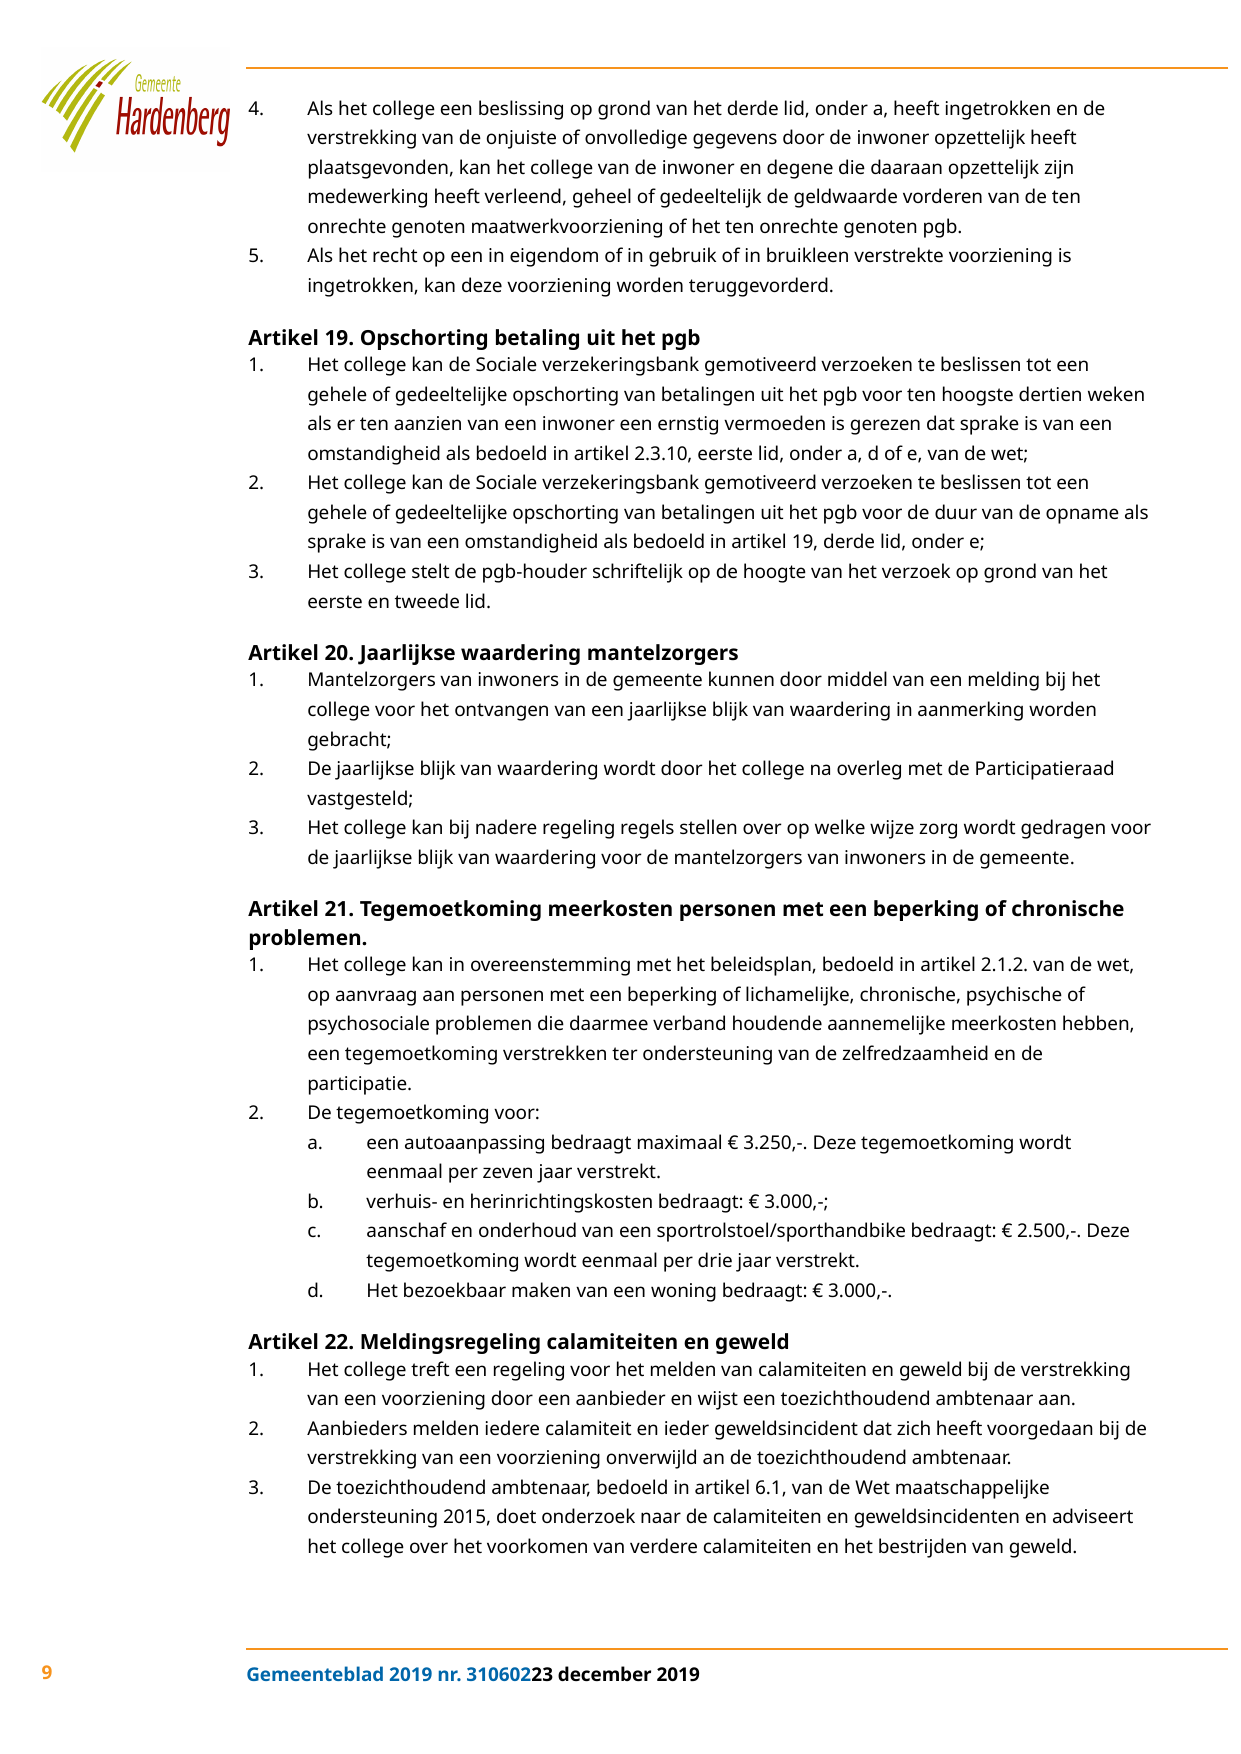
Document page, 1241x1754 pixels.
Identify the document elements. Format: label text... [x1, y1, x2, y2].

list Mantelzorgers van inwoners in de gemeente kunnen door middel van een melding bij het college voor het ontvangen van een jaarlijkse blijk van waardering in aanmerking worden gebracht; [248, 667, 1152, 752]
list Het college stelt de pgb-houder schriftelijk op de hoogte van het verzoek op grond van het eerste en tweede lid. [248, 558, 1152, 613]
list Het college kan de Sociale verzekeringsbank gemotiveerd verzoeken te beslissen tot een gehele of gedeeltelijke opschorting van betalingen uit het pgb voor de duur van de opname als sprake is van een omstandigheid als bedoeld in artikel 19, derde lid, onder e; [248, 469, 1152, 554]
picture [41, 47, 231, 172]
list Het college treft een regeling voor het melden van calamiteiten en geweld bij de verstrekking van een voorziening door een aanbieder en wijst een toezichthoudend ambtenaar aan. [248, 1356, 1152, 1411]
list De tegemoetkoming voor: [248, 1099, 1152, 1125]
list Het bezoekbaar maken van een woning bedraagt: € 3.000,-. [307, 1277, 1152, 1303]
list verhuis- en herinrichtingskosten bedraagt: € 3.000,-; [307, 1188, 1152, 1214]
text Artikel 21. Tegemoetkoming meerkosten personen met een beperking of chronische problemen. [248, 894, 1152, 951]
list Het college kan de Sociale verzekeringsbank gemotiveerd verzoeken te beslissen tot een gehele of gedeeltelijke opschorting van betalingen uit het pgb voor ten hoogste dertien weken als er ten aanzien van een inwoner een ernstig vermoeden is gerezen dat sprake is van een omstandigheid als bedoeld in artikel 2.3.10, eerste lid, onder a, d of e, van de wet; [248, 351, 1152, 466]
list een autoaanpassing bedraagt maximaal € 3.250,-. Deze tegemoetkoming wordt eenmaal per zeven jaar verstrekt. [307, 1129, 1152, 1184]
list Als het recht op een in eigendom of in gebruik of in bruikleen verstrekte voorziening is ingetrokken, kan deze voorziening worden teruggevorderd. [248, 243, 1152, 298]
list Als het college een beslissing op grond van het derde lid, onder a, heeft ingetrokken en de verstrekking van de onjuiste of onvolledige gegevens door de inwoner opzettelijk heeft plaatsgevonden, kan het college van de inwoner en degene die daaraan opzettelijk zijn medewerking heeft verleend, geheel of gedeeltelijk de geldwaarde vorderen van de ten onrechte genoten maatwerkvoorziening of het ten onrechte genoten pgb. [248, 95, 1152, 239]
list Het college kan bij nadere regeling regels stellen over op welke wijze zorg wordt gedragen voor de jaarlijkse blijk van waardering voor de mantelzorgers van inwoners in de gemeente. [248, 814, 1152, 870]
text Artikel 19. Opschorting betaling uit het pgb [248, 323, 1152, 351]
list De jaarlijkse blijk van waardering wordt door het college na overleg met de Participatieraad vastgesteld; [248, 755, 1152, 811]
list De toezichthoudend ambtenaar, bedoeld in artikel 6.1, van de Wet maatschappelijke ondersteuning 2015, doet onderzoek naar de calamiteiten en geweldsincidenten en adviseert het college over het voorkomen van verdere calamiteiten en het bestrijden van geweld. [248, 1474, 1152, 1559]
list Het college kan in overeenstemming met het beleidsplan, bedoeld in artikel 2.1.2. van de wet, op aanvraag aan personen met een beperking of lichamelijke, chronische, psychische of psychosociale problemen die daarmee verband houdende aannemelijke meerkosten hebben, een tegemoetkoming verstrekken ter ondersteuning van de zelfredzaamheid en de participatie. [248, 951, 1152, 1096]
text Artikel 22. Meldingsregeling calamiteiten en geweld [248, 1327, 1152, 1356]
list Aanbieders melden iedere calamiteit en ieder geweldsincident dat zich heeft voorgedaan bij de verstrekking van een voorziening onverwijld an de toezichthoudend ambtenaar. [248, 1415, 1152, 1470]
list aanschaf en onderhoud van een sportrolstoel/sporthandbike bedraagt: € 2.500,-. Deze tegemoetkoming wordt eenmaal per drie jaar verstrekt. [307, 1218, 1152, 1273]
text Artikel 20. Jaarlijkse waardering mantelzorgers [248, 638, 1152, 667]
